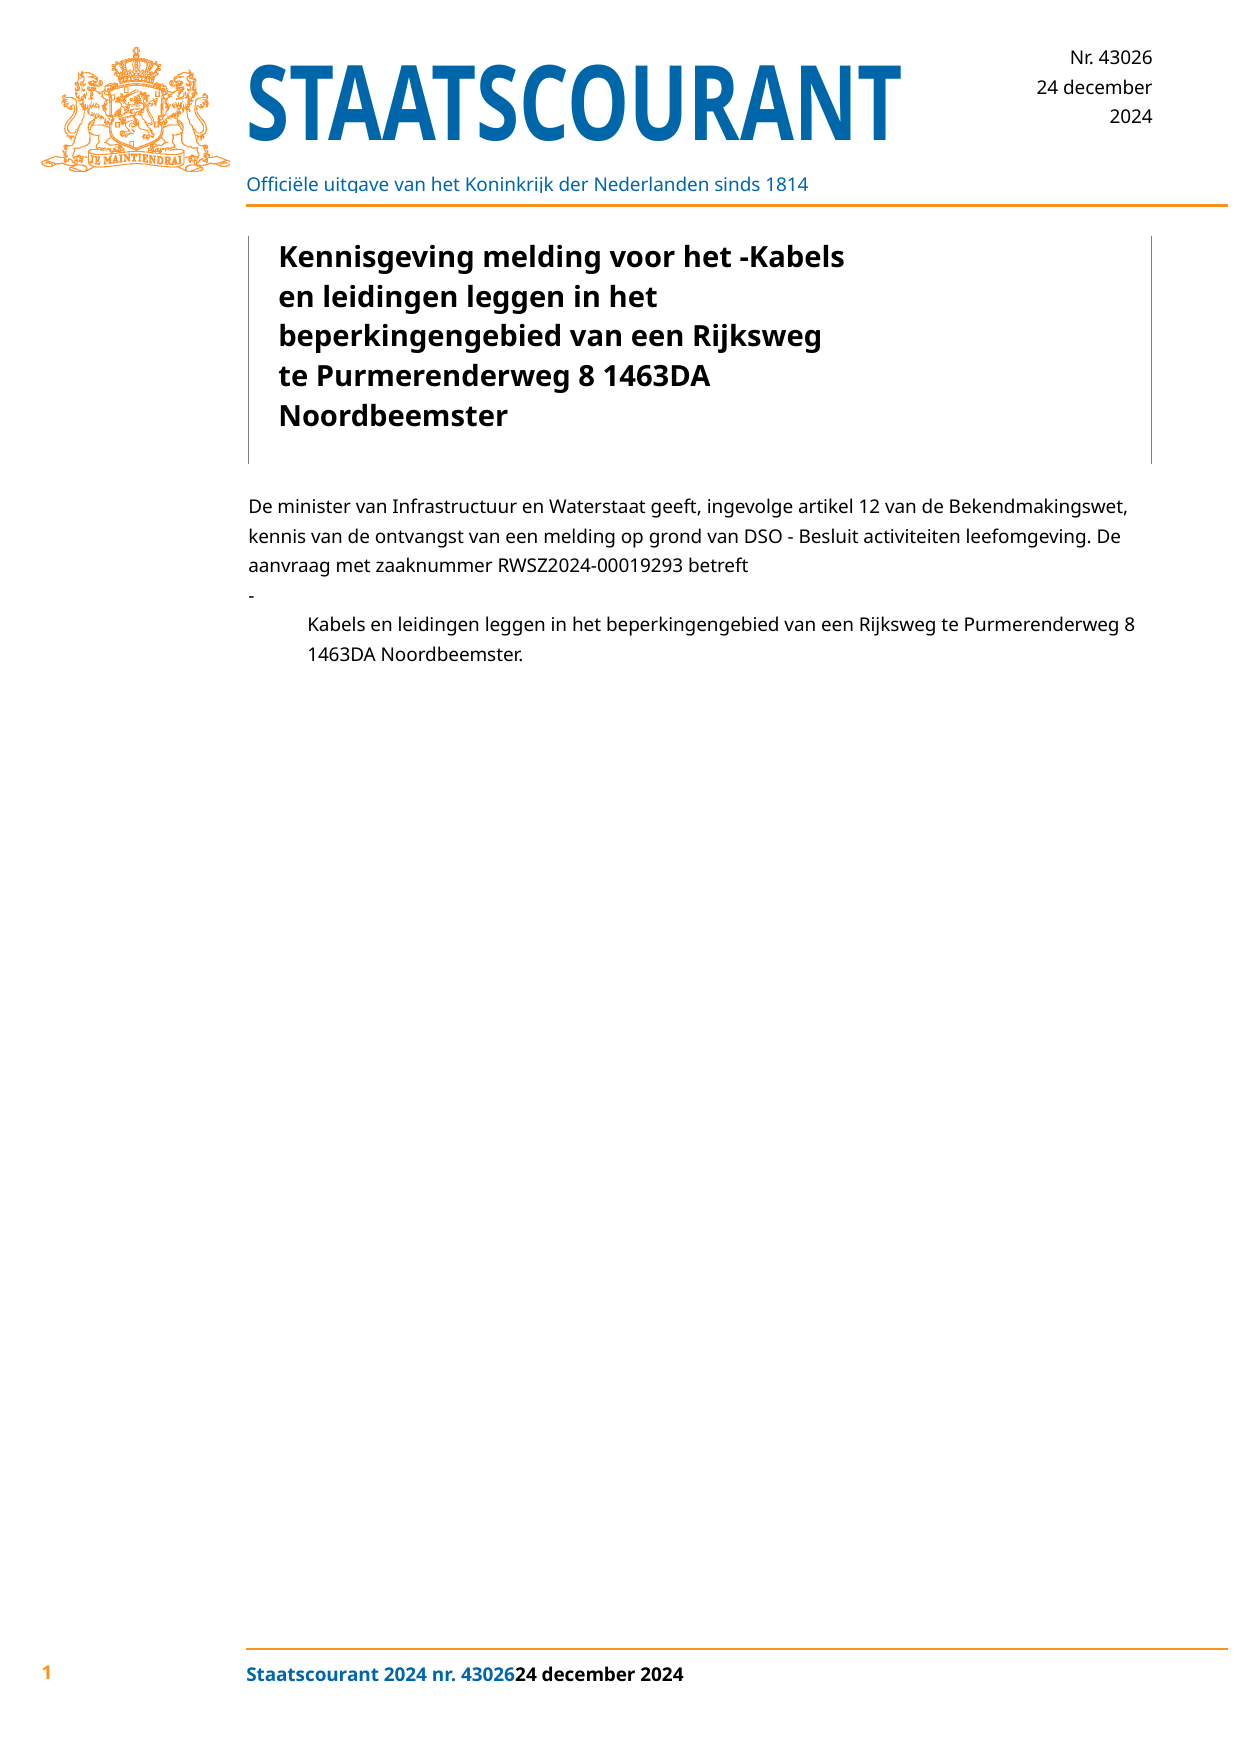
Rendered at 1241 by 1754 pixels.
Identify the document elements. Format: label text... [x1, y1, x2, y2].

list Kabels en leidingen leggen in het beperkingengebied van een Rijksweg te Purmerenderweg 8 1463DA Noordbeemster. [248, 612, 1152, 667]
table_header Kennisgeving melding voor het -Kabels en leidingen leggen in het beperkingengebied van een Rijksweg te Purmerenderweg 8 1463DA Noordbeemster [249, 236, 850, 464]
table_header [1090, 236, 1151, 413]
table_header [850, 414, 1151, 464]
text De minister van Infrastructuur en Waterstaat geeft, ingevolge artikel 12 van de Bekendmakingswet, kennis van de ontvangst van een melding op grond van DSO - Besluit activiteiten leefomgeving. De aanvraag met zaaknummer RWSZ2024-00019293 betreft [248, 493, 1152, 578]
table_header [850, 236, 912, 413]
picture [41, 47, 231, 172]
picture [912, 236, 1090, 414]
